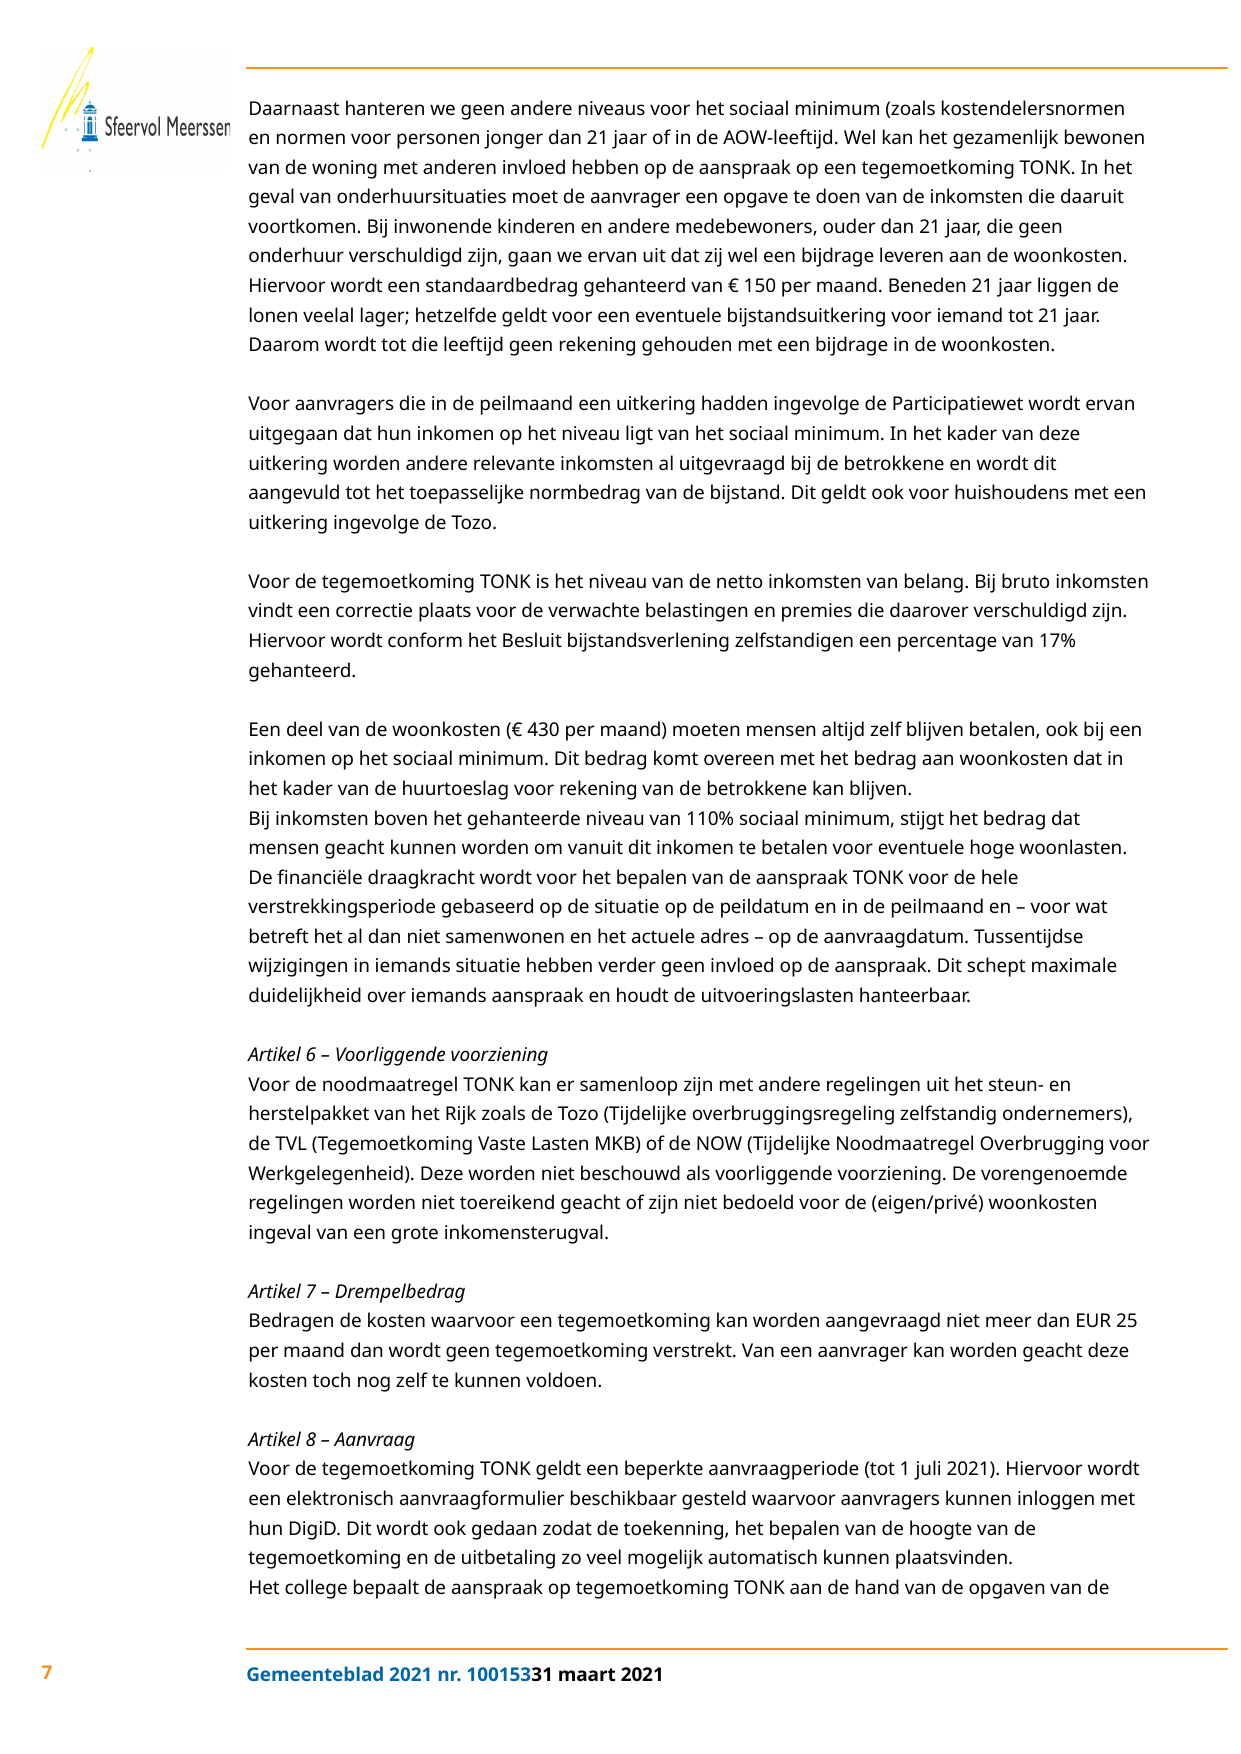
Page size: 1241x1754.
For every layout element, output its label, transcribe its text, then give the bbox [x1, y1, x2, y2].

text Voor de tegemoetkoming TONK is het niveau van de netto inkomsten van belang. Bij bruto inkomsten vindt een correctie plaats voor de verwachte belastingen en premies die daarover verschuldigd zijn. Hiervoor wordt conform het Besluit bijstandsverlening zelfstandigen een percentage van 17% gehanteerd. [248, 568, 1152, 683]
text Artikel 7 – Drempelbedrag [248, 1278, 1152, 1304]
text Bedragen de kosten waarvoor een tegemoetkoming kan worden aangevraagd niet meer dan EUR 25 per maand dan wordt geen tegemoetkoming verstrekt. Van een aanvrager kan worden geacht deze kosten toch nog zelf te kunnen voldoen. [248, 1308, 1152, 1393]
text Een deel van de woonkosten (€ 430 per maand) moeten mensen altijd zelf blijven betalen, ook bij een inkomen op het sociaal minimum. Dit bedrag komt overeen met het bedrag aan woonkosten dat in het kader van de huurtoeslag voor rekening van de betrokkene kan blijven. [248, 716, 1152, 801]
text Artikel 6 – Voorliggende voorziening [248, 1041, 1152, 1067]
text Voor de tegemoetkoming TONK geldt een beperkte aanvraagperiode (tot 1 juli 2021). Hiervoor wordt een elektronisch aanvraagformulier beschikbaar gesteld waarvoor aanvragers kunnen inloggen met hun DigiD. Dit wordt ook gedaan zodat de toekenning, het bepalen van de hoogte van de tegemoetkoming en de uitbetaling zo veel mogelijk automatisch kunnen plaatsvinden. [248, 1456, 1152, 1570]
text Daarnaast hanteren we geen andere niveaus voor het sociaal minimum (zoals kostendelersnormen en normen voor personen jonger dan 21 jaar of in de AOW-leeftijd. Wel kan het gezamenlijk bewonen van de woning met anderen invloed hebben op de aanspraak op een tegemoetkoming TONK. In het geval van onderhuursituaties moet de aanvrager een opgave te doen van de inkomsten die daaruit voortkomen. Bij inwonende kinderen en andere medebewoners, ouder dan 21 jaar, die geen onderhuur verschuldigd zijn, gaan we ervan uit dat zij wel een bijdrage leveren aan de woonkosten. Hiervoor wordt een standaardbedrag gehanteerd van € 150 per maand. Beneden 21 jaar liggen de lonen veelal lager; hetzelfde geldt voor een eventuele bijstandsuitkering voor iemand tot 21 jaar. Daarom wordt tot die leeftijd geen rekening gehouden met een bijdrage in de woonkosten. [248, 95, 1152, 357]
text Bij inkomsten boven het gehanteerde niveau van 110% sociaal minimum, stijgt het bedrag dat mensen geacht kunnen worden om vanuit dit inkomen te betalen voor eventuele hoge woonlasten. [248, 805, 1152, 860]
text Voor de noodmaatregel TONK kan er samenloop zijn met andere regelingen uit het steun- en herstelpakket van het Rijk zoals de Tozo (Tijdelijke overbruggingsregeling zelfstandig ondernemers), de TVL (Tegemoetkoming Vaste Lasten MKB) of de NOW (Tijdelijke Noodmaatregel Overbrugging voor Werkgelegenheid). Deze worden niet beschouwd als voorliggende voorziening. De vorengenoemde regelingen worden niet toereikend geacht of zijn niet bedoeld voor de (eigen/privé) woonkosten ingeval van een grote inkomensterugval. [248, 1071, 1152, 1245]
text Voor aanvragers die in de peilmaand een uitkering hadden ingevolge de Participatiewet wordt ervan uitgegaan dat hun inkomen op het niveau ligt van het sociaal minimum. In het kader van deze uitkering worden andere relevante inkomsten al uitgevraagd bij de betrokkene en wordt dit aangevuld tot het toepasselijke normbedrag van de bijstand. Dit geldt ook voor huishoudens met een uitkering ingevolge de Tozo. [248, 391, 1152, 535]
text De financiële draagkracht wordt voor het bepalen van de aanspraak TONK voor de hele verstrekkingsperiode gebaseerd op de situatie op de peildatum en in de peilmaand en – voor wat betreft het al dan niet samenwonen en het actuele adres – op de aanvraagdatum. Tussentijdse wijzigingen in iemands situatie hebben verder geen invloed op de aanspraak. Dit schept maximale duidelijkheid over iemands aanspraak en houdt de uitvoeringslasten hanteerbaar. [248, 864, 1152, 1008]
text Artikel 8 – Aanvraag [248, 1426, 1152, 1452]
text Het college bepaalt de aanspraak op tegemoetkoming TONK aan de hand van de opgaven van de [248, 1574, 1152, 1600]
picture [41, 47, 231, 172]
